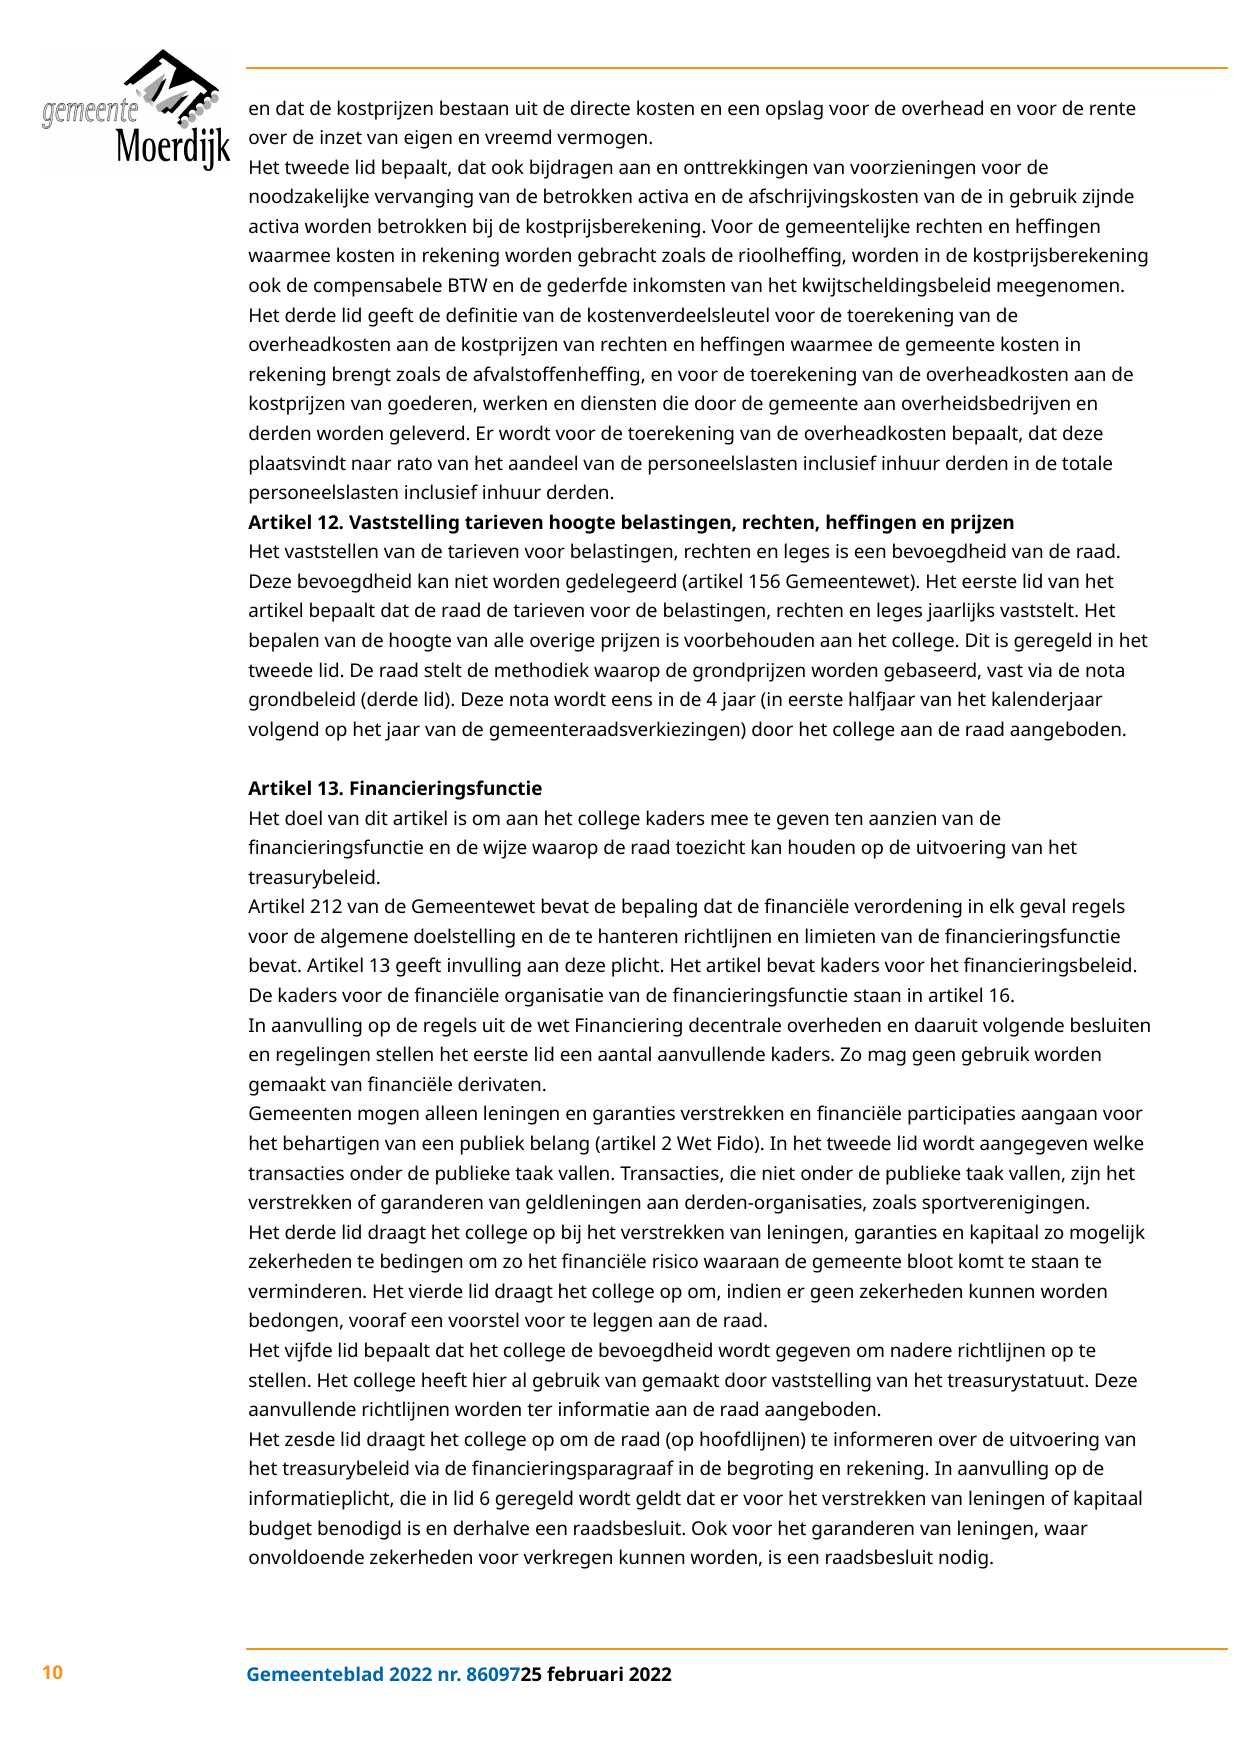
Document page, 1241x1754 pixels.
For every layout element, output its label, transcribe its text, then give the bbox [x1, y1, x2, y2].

text Het derde lid geeft de definitie van de kostenverdeelsleutel voor de toerekening van de overheadkosten aan de kostprijzen van rechten en heffingen waarmee de gemeente kosten in rekening brengt zoals de afvalstoffenheffing, en voor de toerekening van de overheadkosten aan de kostprijzen van goederen, werken en diensten die door de gemeente aan overheidsbedrijven en derden worden geleverd. Er wordt voor de toerekening van de overheadkosten bepaalt, dat deze plaatsvindt naar rato van het aandeel van de personeelslasten inclusief inhuur derden in de totale personeelslasten inclusief inhuur derden. [248, 302, 1152, 505]
text Het vaststellen van de tarieven voor belastingen, rechten en leges is een bevoegdheid van de raad. Deze bevoegdheid kan niet worden gedelegeerd (artikel 156 Gemeentewet). Het eerste lid van het artikel bepaalt dat de raad de tarieven voor de belastingen, rechten en leges jaarlijks vaststelt. Het bepalen van de hoogte van alle overige prijzen is voorbehouden aan het college. Dit is geregeld in het tweede lid. De raad stelt de methodiek waarop de grondprijzen worden gebaseerd, vast via de nota grondbeleid (derde lid). Deze nota wordt eens in de 4 jaar (in eerste halfjaar van het kalenderjaar volgend op het jaar van de gemeenteraadsverkiezingen) door het college aan de raad aangeboden. [248, 538, 1152, 742]
text Artikel 212 van de Gemeentewet bevat de bepaling dat de financiële verordening in elk geval regels voor de algemene doelstelling en de te hanteren richtlijnen en limieten van de financieringsfunctie bevat. Artikel 13 geeft invulling aan deze plicht. Het artikel bevat kaders voor het financieringsbeleid. De kaders voor de financiële organisatie van de financieringsfunctie staan in artikel 16. [248, 893, 1152, 1008]
text Het doel van dit artikel is om aan het college kaders mee te geven ten aanzien van de financieringsfunctie en de wijze waarop de raad toezicht kan houden op de uitvoering van het treasurybeleid. [248, 805, 1152, 890]
text Het zesde lid draagt het college op om de raad (op hoofdlijnen) te informeren over de uitvoering van het treasurybeleid via de financieringsparagraaf in de begroting en rekening. In aanvulling op de informatieplicht, die in lid 6 geregeld wordt geldt dat er voor het verstrekken van leningen of kapitaal budget benodigd is en derhalve een raadsbesluit. Ook voor het garanderen van leningen, waar onvoldoende zekerheden voor verkregen kunnen worden, is een raadsbesluit nodig. [248, 1426, 1152, 1570]
picture [41, 47, 231, 172]
text In aanvulling op de regels uit de wet Financiering decentrale overheden en daaruit volgende besluiten en regelingen stellen het eerste lid een aantal aanvullende kaders. Zo mag geen gebruik worden gemaakt van financiële derivaten. [248, 1012, 1152, 1097]
text Het derde lid draagt het college op bij het verstrekken van leningen, garanties en kapitaal zo mogelijk zekerheden te bedingen om zo het financiële risico waaraan de gemeente bloot komt te staan te verminderen. Het vierde lid draagt het college op om, indien er geen zekerheden kunnen worden bedongen, vooraf een voorstel voor te leggen aan de raad. [248, 1219, 1152, 1333]
text en dat de kostprijzen bestaan uit de directe kosten en een opslag voor de overhead en voor de rente over de inzet van eigen en vreemd vermogen. [248, 95, 1152, 150]
text Artikel 13. Financieringsfunctie [248, 775, 1152, 801]
text Gemeenten mogen alleen leningen en garanties verstrekken en financiële participaties aangaan voor het behartigen van een publiek belang (artikel 2 Wet Fido). In het tweede lid wordt aangegeven welke transacties onder de publieke taak vallen. Transacties, die niet onder de publieke taak vallen, zijn het verstrekken of garanderen van geldleningen aan derden-organisaties, zoals sportverenigingen. [248, 1101, 1152, 1215]
text Het vijfde lid bepaalt dat het college de bevoegdheid wordt gegeven om nadere richtlijnen op te stellen. Het college heeft hier al gebruik van gemaakt door vaststelling van het treasurystatuut. Deze aanvullende richtlijnen worden ter informatie aan de raad aangeboden. [248, 1337, 1152, 1422]
text Het tweede lid bepaalt, dat ook bijdragen aan en onttrekkingen van voorzieningen voor de noodzakelijke vervanging van de betrokken activa en de afschrijvingskosten van de in gebruik zijnde activa worden betrokken bij de kostprijsberekening. Voor de gemeentelijke rechten en heffingen waarmee kosten in rekening worden gebracht zoals de rioolheffing, worden in de kostprijsberekening ook de compensabele BTW en de gederfde inkomsten van het kwijtscheldingsbeleid meegenomen. [248, 154, 1152, 298]
text Artikel 12. Vaststelling tarieven hoogte belastingen, rechten, heffingen en prijzen [248, 509, 1152, 535]
